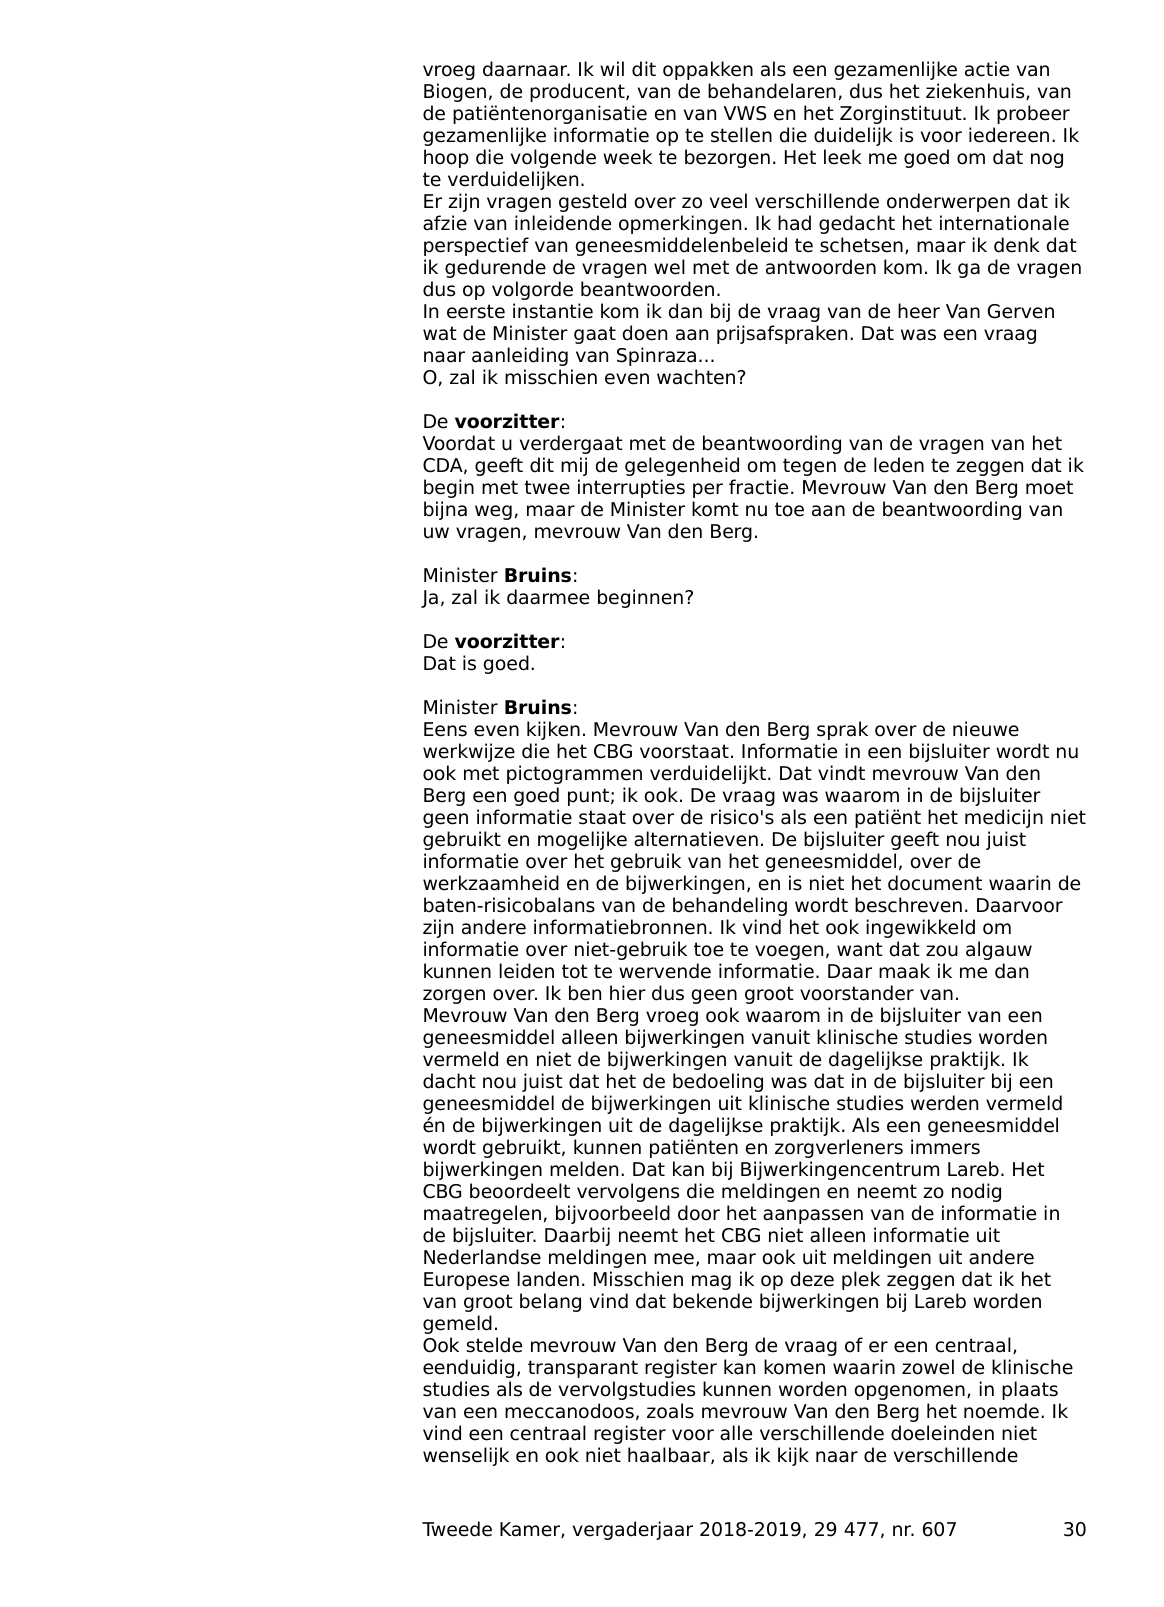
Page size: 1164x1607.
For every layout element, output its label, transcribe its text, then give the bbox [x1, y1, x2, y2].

text vroeg daarnaar. Ik wil dit oppakken als een gezamenlijke actie van Biogen, de producent, van de behandelaren, dus het ziekenhuis, van de patiëntenorganisatie en van VWS en het Zorginstituut. Ik probeer gezamenlijke informatie op te stellen die duidelijk is voor iedereen. Ik hoop die volgende week te bezorgen. Het leek me goed om dat nog te verduidelijken. [422, 59, 1087, 191]
text Ja, zal ik daarmee beginnen? [422, 587, 1087, 609]
text De voorzitter: [422, 411, 1087, 433]
text Voordat u verdergaat met de beantwoording van de vragen van het CDA, geeft dit mij de gelegenheid om tegen de leden te zeggen dat ik begin met twee interrupties per fractie. Mevrouw Van den Berg moet bijna weg, maar de Minister komt nu toe aan de beantwoording van uw vragen, mevrouw Van den Berg. [422, 433, 1087, 543]
text Dat is goed. [422, 653, 1087, 675]
text Er zijn vragen gesteld over zo veel verschillende onderwerpen dat ik afzie van inleidende opmerkingen. Ik had gedacht het internationale perspectief van geneesmiddelenbeleid te schetsen, maar ik denk dat ik gedurende de vragen wel met de antwoorden kom. Ik ga de vragen dus op volgorde beantwoorden. [422, 191, 1087, 301]
text De voorzitter: [422, 631, 1087, 653]
text In eerste instantie kom ik dan bij de vraag van de heer Van Gerven wat de Minister gaat doen aan prijsafspraken. Dat was een vraag naar aanleiding van Spinraza... [422, 301, 1087, 367]
text Mevrouw Van den Berg vroeg ook waarom in de bijsluiter van een geneesmiddel alleen bijwerkingen vanuit klinische studies worden vermeld en niet de bijwerkingen vanuit de dagelijkse praktijk. Ik dacht nou juist dat het de bedoeling was dat in de bijsluiter bij een geneesmiddel de bijwerkingen uit klinische studies werden vermeld én de bijwerkingen uit de dagelijkse praktijk. Als een geneesmiddel wordt gebruikt, kunnen patiënten en zorgverleners immers bijwerkingen melden. Dat kan bij Bijwerkingencentrum Lareb. Het CBG beoordeelt vervolgens die meldingen en neemt zo nodig maatregelen, bijvoorbeeld door het aanpassen van de informatie in de bijsluiter. Daarbij neemt het CBG niet alleen informatie uit Nederlandse meldingen mee, maar ook uit meldingen uit andere Europese landen. Misschien mag ik op deze plek zeggen dat ik het van groot belang vind dat bekende bijwerkingen bij Lareb worden gemeld. [422, 1005, 1087, 1335]
text Minister Bruins: [422, 697, 1087, 719]
text Eens even kijken. Mevrouw Van den Berg sprak over de nieuwe werkwijze die het CBG voorstaat. Informatie in een bijsluiter wordt nu ook met pictogrammen verduidelijkt. Dat vindt mevrouw Van den Berg een goed punt; ik ook. De vraag was waarom in de bijsluiter geen informatie staat over de risico's als een patiënt het medicijn niet gebruikt en mogelijke alternatieven. De bijsluiter geeft nou juist informatie over het gebruik van het geneesmiddel, over de werkzaamheid en de bijwerkingen, en is niet het document waarin de baten-risicobalans van de behandeling wordt beschreven. Daarvoor zijn andere informatiebronnen. Ik vind het ook ingewikkeld om informatie over niet-gebruik toe te voegen, want dat zou algauw kunnen leiden tot te wervende informatie. Daar maak ik me dan zorgen over. Ik ben hier dus geen groot voorstander van. [422, 719, 1087, 1005]
text O, zal ik misschien even wachten? [422, 367, 1087, 389]
text Minister Bruins: [422, 565, 1087, 587]
text Ook stelde mevrouw Van den Berg de vraag of er een centraal, eenduidig, transparant register kan komen waarin zowel de klinische studies als de vervolgstudies kunnen worden opgenomen, in plaats van een meccanodoos, zoals mevrouw Van den Berg het noemde. Ik vind een centraal register voor alle verschillende doeleinden niet wenselijk en ook niet haalbaar, als ik kijk naar de verschillende [422, 1335, 1087, 1467]
